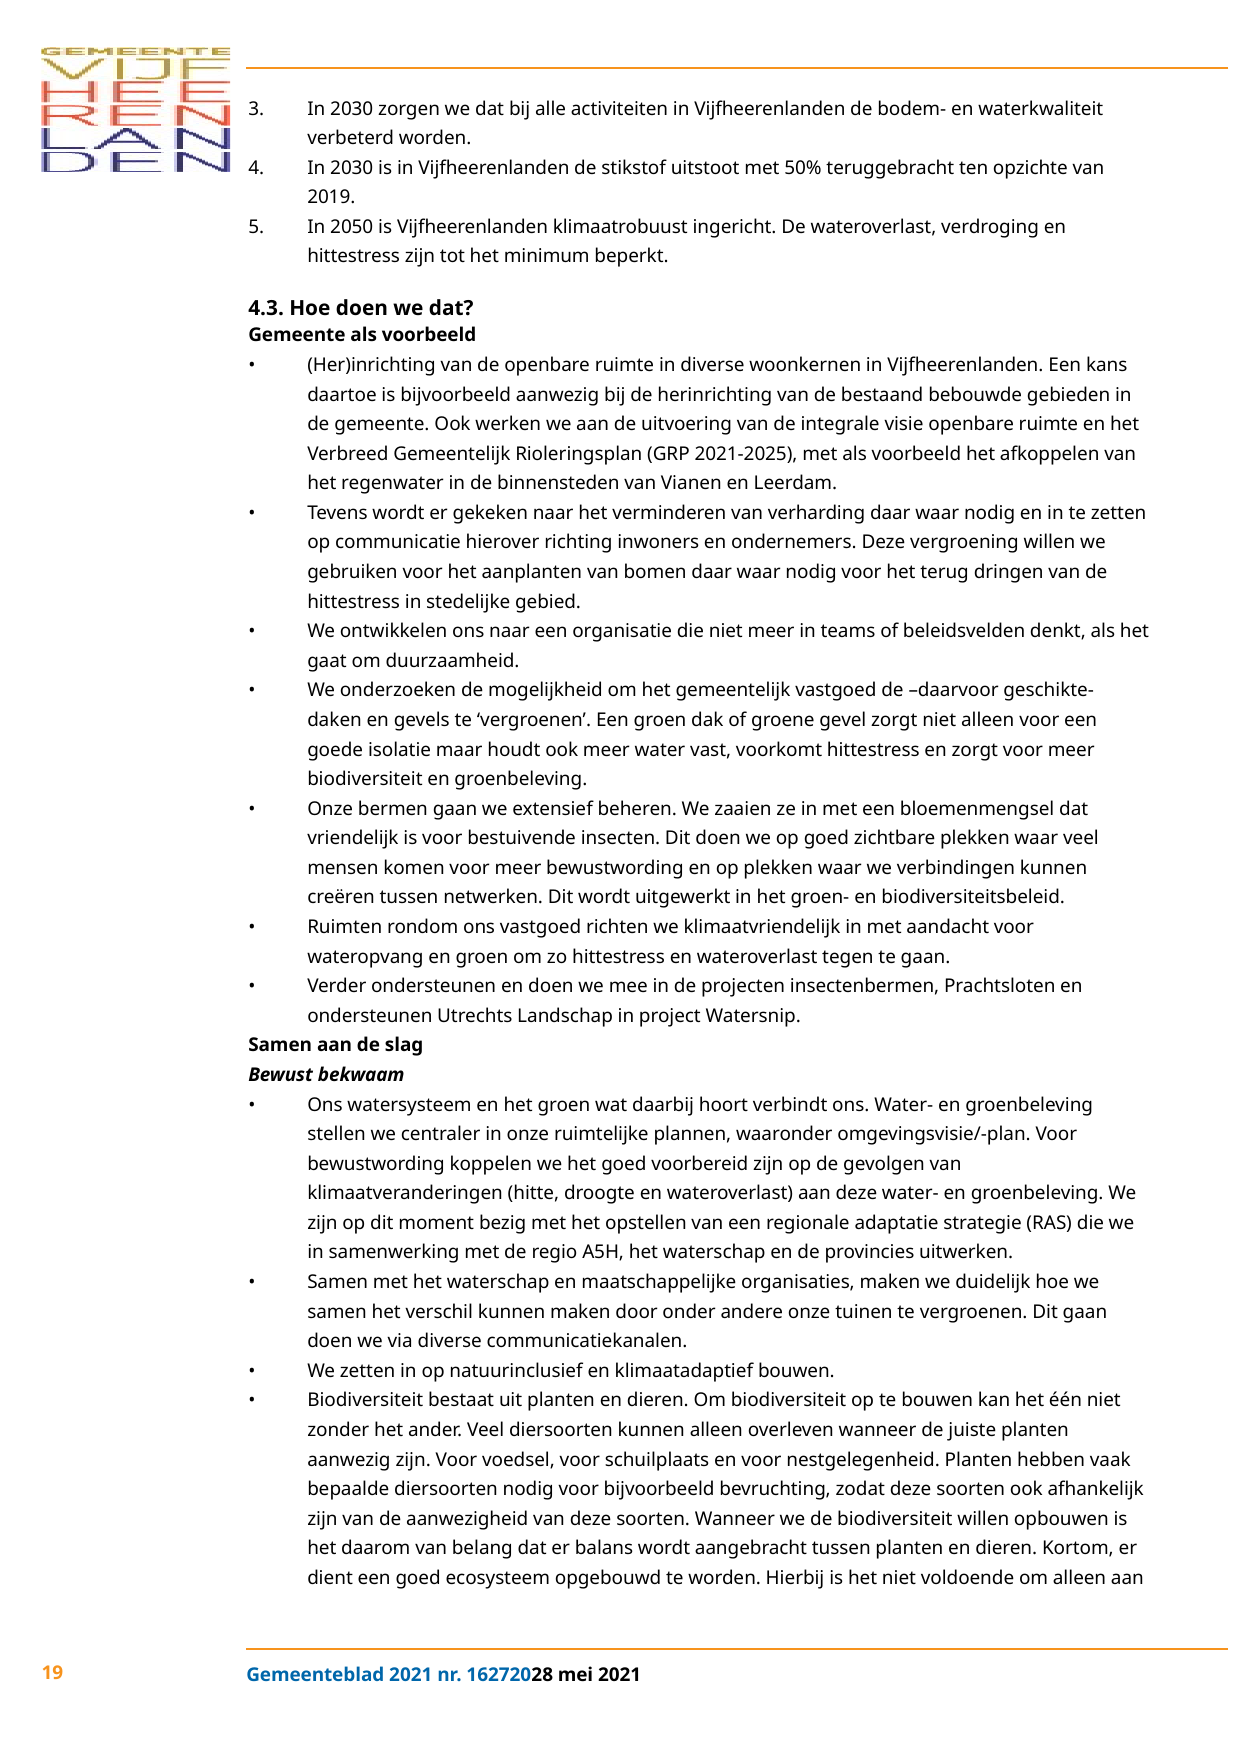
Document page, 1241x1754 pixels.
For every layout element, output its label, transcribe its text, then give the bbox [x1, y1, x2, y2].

list In 2050 is Vijfheerenlanden klimaatrobuust ingericht. De wateroverlast, verdroging en hittestress zijn tot het minimum beperkt. [248, 213, 1152, 268]
list (Her)inrichting van de openbare ruimte in diverse woonkernen in Vijfheerenlanden. Een kans daartoe is bijvoorbeeld aanwezig bij de herinrichting van de bestaand bebouwde gebieden in de gemeente. Ook werken we aan de uitvoering van de integrale visie openbare ruimte en het Verbreed Gemeentelijk Rioleringsplan (GRP 2021-2025), met als voorbeeld het afkoppelen van het regenwater in de binnensteden van Vianen en Leerdam. [248, 351, 1152, 495]
list Tevens wordt er gekeken naar het verminderen van verharding daar waar nodig en in te zetten op communicatie hierover richting inwoners en ondernemers. Deze vergroening willen we gebruiken voor het aanplanten van bomen daar waar nodig voor het terug dringen van de hittestress in stedelijke gebied. [248, 499, 1152, 613]
list We zetten in op natuurinclusief en klimaatadaptief bouwen. [248, 1357, 1152, 1383]
list Samen met het waterschap en maatschappelijke organisaties, maken we duidelijk hoe we samen het verschil kunnen maken door onder andere onze tuinen te vergroenen. Dit gaan doen we via diverse communicatiekanalen. [248, 1268, 1152, 1353]
list We onderzoeken de mogelijkheid om het gemeentelijk vastgoed de –daarvoor geschikte- daken en gevels te ‘vergroenen’. Een groen dak of groene gevel zorgt niet alleen voor een goede isolatie maar houdt ook meer water vast, voorkomt hittestress en zorgt voor meer biodiversiteit en groenbeleving. [248, 677, 1152, 791]
text Gemeente als voorbeeld [248, 322, 1152, 347]
text Bewust bekwaam [248, 1061, 1152, 1087]
text Samen aan de slag [248, 1032, 1152, 1057]
list Ruimten rondom ons vastgoed richten we klimaatvriendelijk in met aandacht voor wateropvang en groen om zo hittestress en wateroverlast tegen te gaan. [248, 913, 1152, 968]
list In 2030 is in Vijfheerenlanden de stikstof uitstoot met 50% teruggebracht ten opzichte van 2019. [248, 154, 1152, 209]
list We ontwikkelen ons naar een organisatie die niet meer in teams of beleidsvelden denkt, als het gaat om duurzaamheid. [248, 617, 1152, 673]
picture [41, 47, 231, 172]
list In 2030 zorgen we dat bij alle activiteiten in Vijfheerenlanden de bodem- en waterkwaliteit verbeterd worden. [248, 95, 1152, 150]
list Ons watersysteem en het groen wat daarbij hoort verbindt ons. Water- en groenbeleving stellen we centraler in onze ruimtelijke plannen, waaronder omgevingsvisie/-plan. Voor bewustwording koppelen we het goed voorbereid zijn op de gevolgen van klimaatveranderingen (hitte, droogte en wateroverlast) aan deze water- en groenbeleving. We zijn op dit moment bezig met het opstellen van een regionale adaptatie strategie (RAS) die we in samenwerking met de regio A5H, het waterschap en de provincies uitwerken. [248, 1091, 1152, 1264]
list Onze bermen gaan we extensief beheren. We zaaien ze in met een bloemenmengsel dat vriendelijk is voor bestuivende insecten. Dit doen we op goed zichtbare plekken waar veel mensen komen voor meer bewustwording en op plekken waar we verbindingen kunnen creëren tussen netwerken. Dit wordt uitgewerkt in het groen- en biodiversiteitsbeleid. [248, 795, 1152, 909]
list Verder ondersteunen en doen we mee in de projecten insectenbermen, Prachtsloten en ondersteunen Utrechts Landschap in project Watersnip. [248, 972, 1152, 1028]
list Biodiversiteit bestaat uit planten en dieren. Om biodiversiteit op te bouwen kan het één niet zonder het ander. Veel diersoorten kunnen alleen overleven wanneer de juiste planten aanwezig zijn. Voor voedsel, voor schuilplaats en voor nestgelegenheid. Planten hebben vaak bepaalde diersoorten nodig voor bijvoorbeeld bevruchting, zodat deze soorten ook afhankelijk zijn van de aanwezigheid van deze soorten. Wanneer we de biodiversiteit willen opbouwen is het daarom van belang dat er balans wordt aangebracht tussen planten en dieren. Kortom, er dient een goed ecosysteem opgebouwd te worden. Hierbij is het niet voldoende om alleen aan [248, 1387, 1152, 1590]
text 4.3. Hoe doen we dat? [248, 293, 1152, 322]
